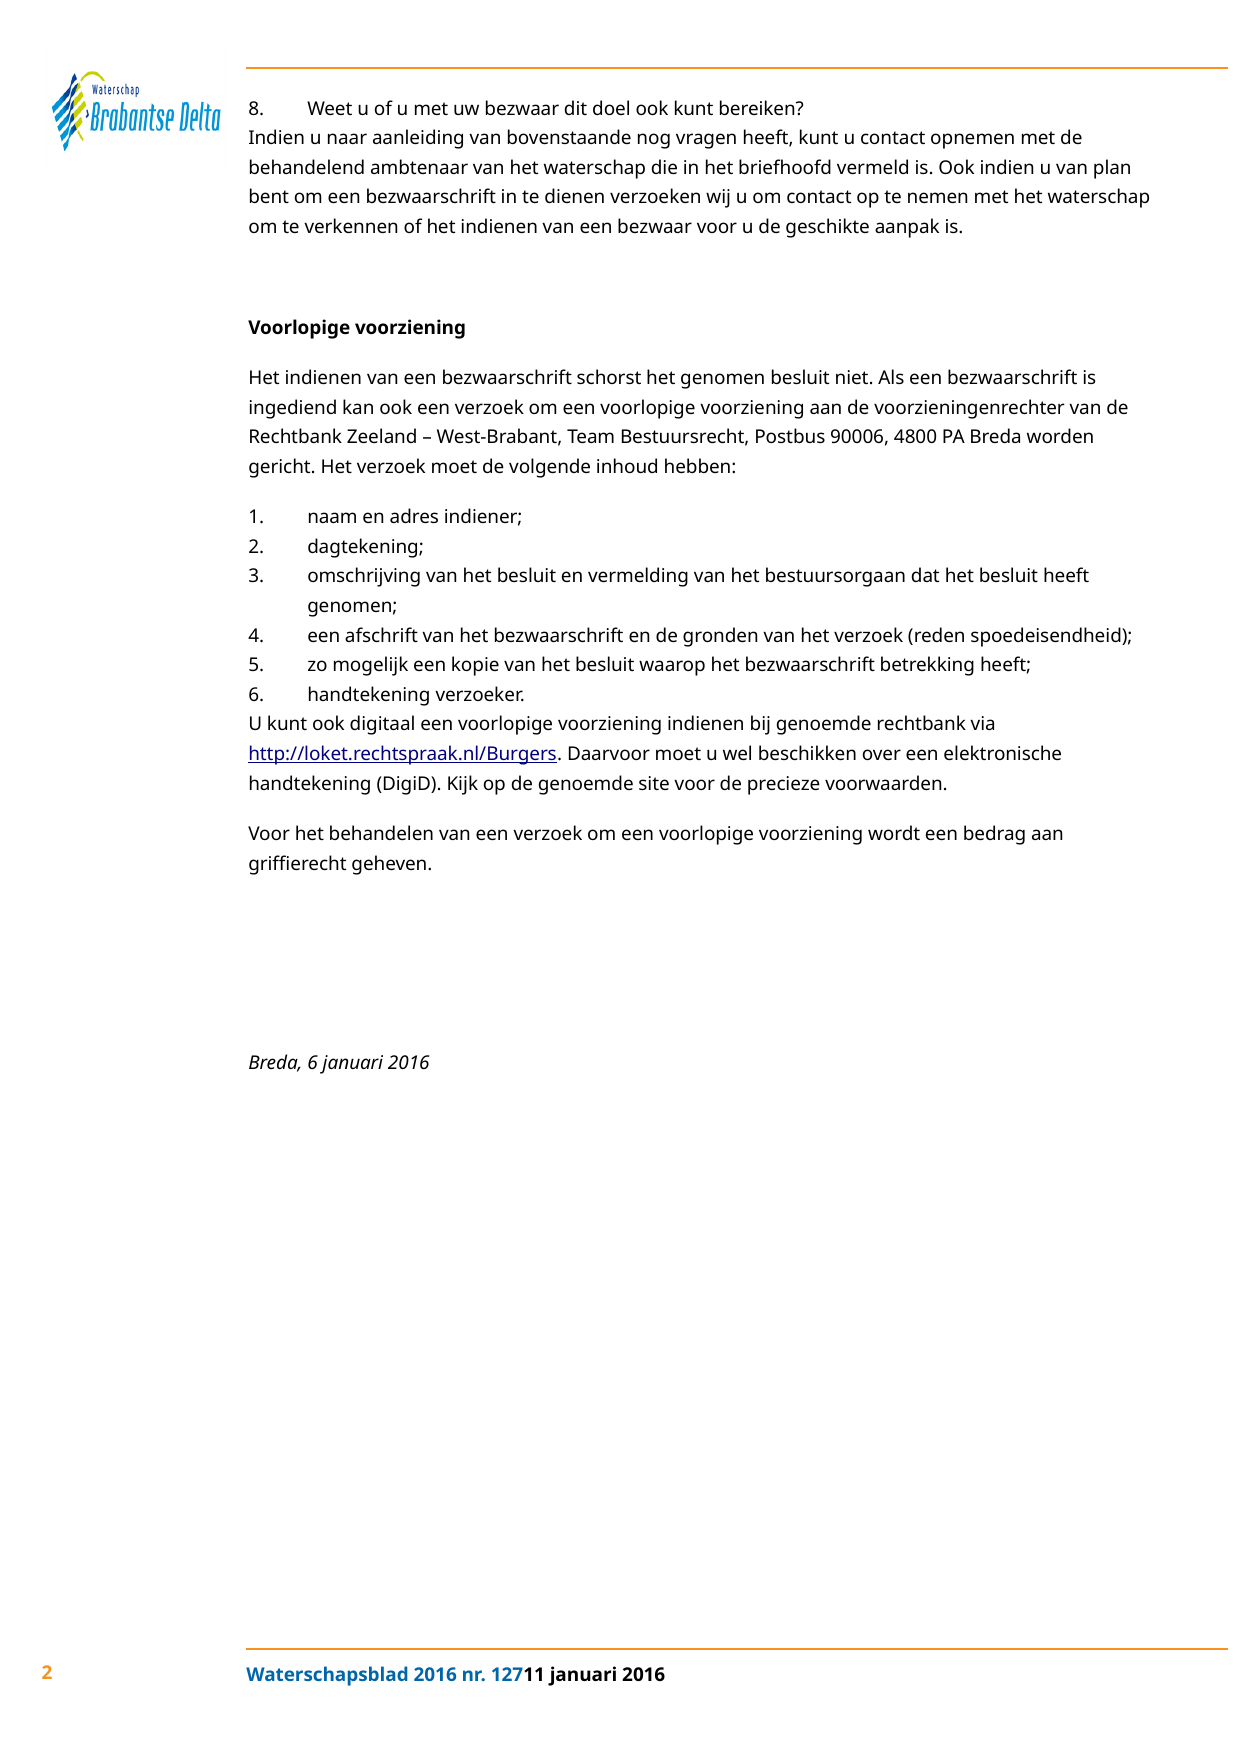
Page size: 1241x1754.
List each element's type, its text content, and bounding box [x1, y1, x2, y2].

list handtekening verzoeker. [248, 681, 1152, 707]
picture [41, 47, 231, 172]
text Voorlopige voorziening [248, 314, 1152, 340]
text U kunt ook digitaal een voorlopige voorziening indienen bij genoemde rechtbank via http://loket.rechtspraak.nl/Burgers. Daarvoor moet u wel beschikken over een elektronische handtekening (DigiD). Kijk op de genoemde site voor de precieze voorwaarden. [248, 711, 1152, 796]
list omschrijving van het besluit en vermelding van het bestuursorgaan dat het besluit heeft genomen; [248, 563, 1152, 618]
list naam en adres indiener; [248, 503, 1152, 529]
text Voor het behandelen van een verzoek om een voorlopige voorziening wordt een bedrag aan griffierecht geheven. [248, 820, 1152, 876]
text Het indienen van een bezwaarschrift schorst het genomen besluit niet. Als een bezwaarschrift is ingediend kan ook een verzoek om een voorlopige voorziening aan de voorzieningenrechter van de Rechtbank Zeeland – West-Brabant, Team Bestuursrecht, Postbus 90006, 4800 PA Breda worden gericht. Het verzoek moet de volgende inhoud hebben: [248, 364, 1152, 479]
list een afschrift van het bezwaarschrift en de gronden van het verzoek (reden spoedeisendheid); [248, 622, 1152, 648]
list Weet u of u met uw bezwaar dit doel ook kunt bereiken? [248, 95, 1152, 121]
text Breda, 6 januari 2016 [248, 1049, 1152, 1074]
list zo mogelijk een kopie van het besluit waarop het bezwaarschrift betrekking heeft; [248, 651, 1152, 677]
list dagtekening; [248, 533, 1152, 559]
text Indien u naar aanleiding van bovenstaande nog vragen heeft, kunt u contact opnemen met de behandelend ambtenaar van het waterschap die in het briefhoofd vermeld is. Ook indien u van plan bent om een bezwaarschrift in te dienen verzoeken wij u om contact op te nemen met het waterschap om te verkennen of het indienen van een bezwaar voor u de geschikte aanpak is. [248, 124, 1152, 239]
